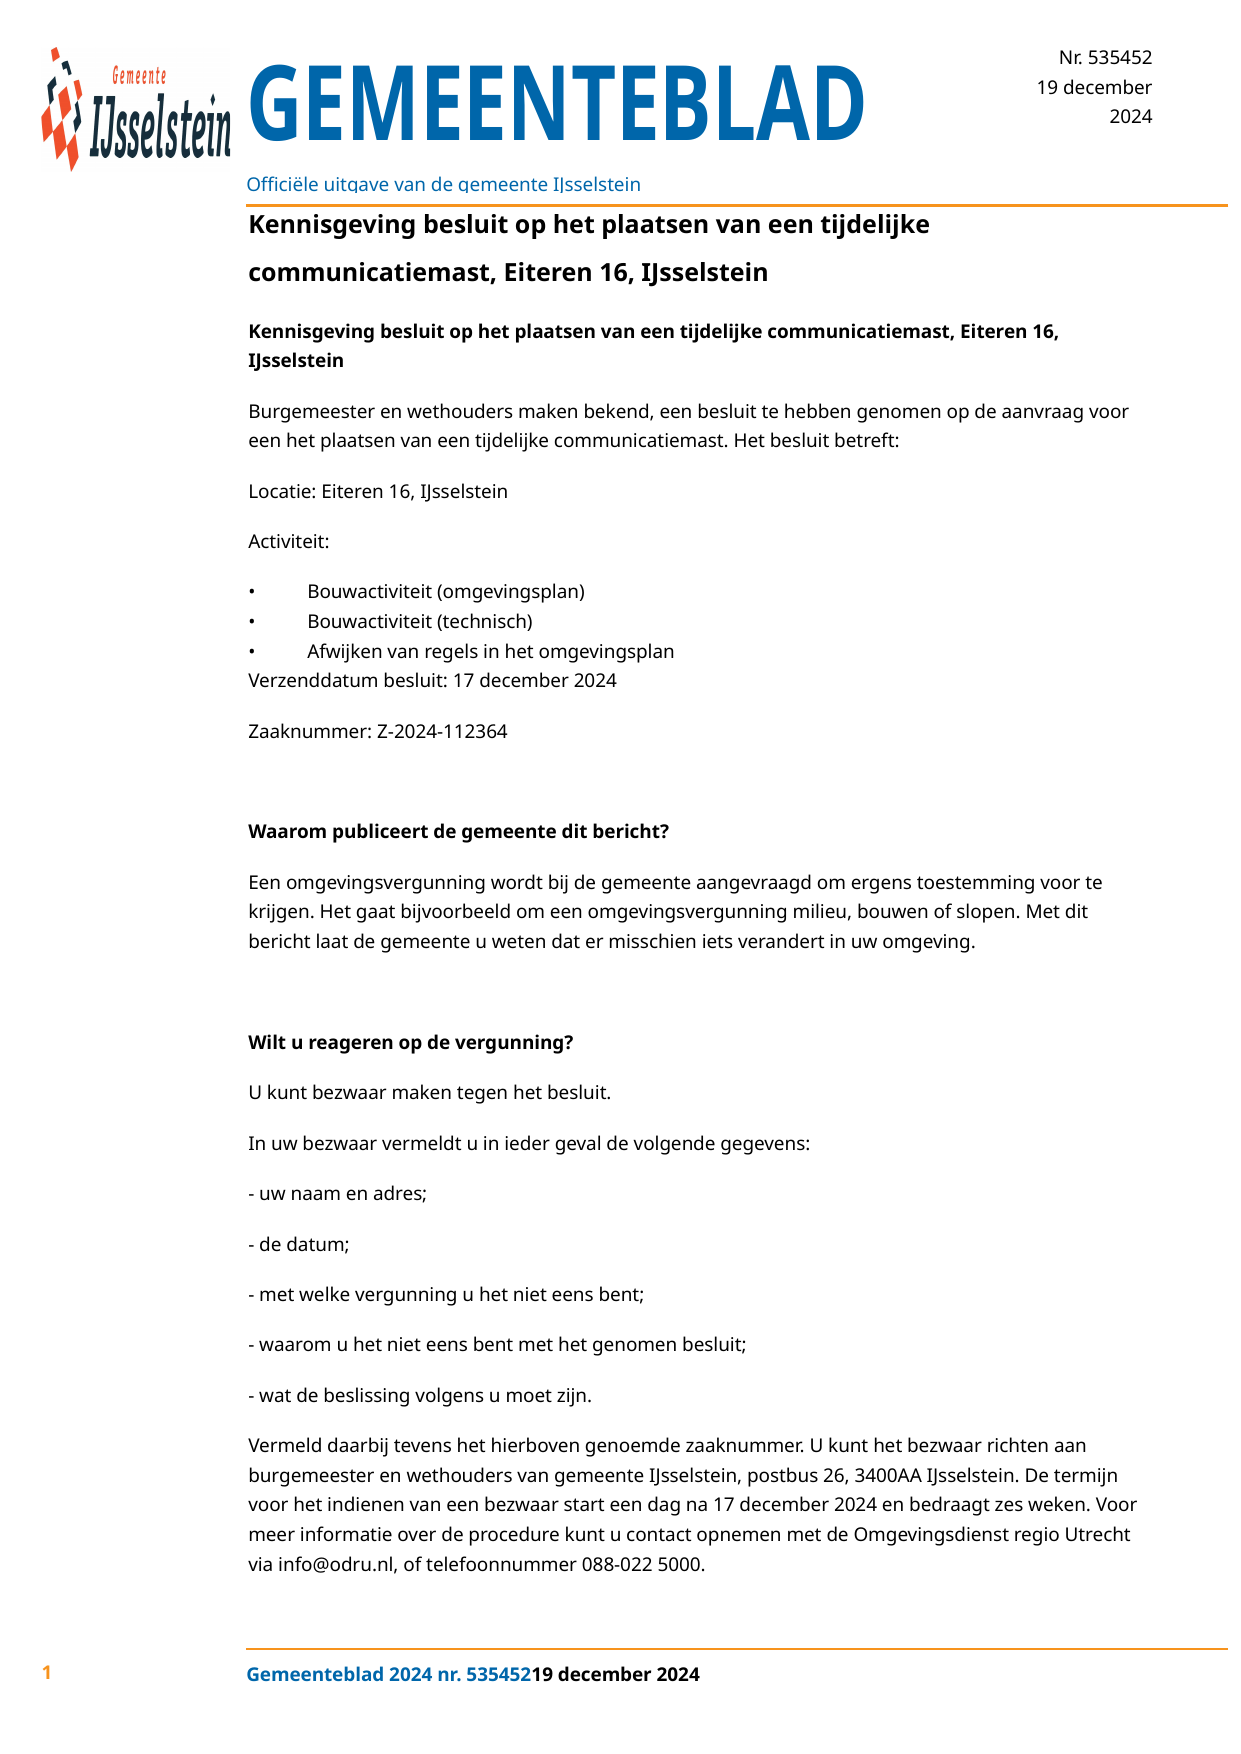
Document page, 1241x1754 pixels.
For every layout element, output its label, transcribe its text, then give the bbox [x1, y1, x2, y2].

text Wilt u reageren op de vergunning? [248, 1029, 1152, 1055]
text Activiteit: [248, 528, 1152, 554]
text Kennisgeving besluit op het plaatsen van een tijdelijke communicatiemast, Eiteren 16, IJsselstein [248, 318, 1152, 373]
text Een omgevingsvergunning wordt bij de gemeente aangevraagd om ergens toestemming voor te krijgen. Het gaat bijvoorbeeld om een omgevingsvergunning milieu, bouwen of slopen. Met dit bericht laat de gemeente u weten dat er misschien iets verandert in uw omgeving. [248, 869, 1152, 954]
text Burgemeester en wethouders maken bekend, een besluit te hebben genomen op de aanvraag voor een het plaatsen van een tijdelijke communicatiemast. Het besluit betreft: [248, 398, 1152, 453]
text Kennisgeving besluit op het plaatsen van een tijdelijke communicatiemast, Eiteren 16, IJsselstein [248, 207, 1152, 288]
text - uw naam en adres; [248, 1180, 1152, 1206]
text Verzenddatum besluit: 17 december 2024 [248, 667, 1152, 693]
text In uw bezwaar vermeldt u in ieder geval de volgende gegevens: [248, 1130, 1152, 1156]
list Bouwactiviteit (technisch) [248, 608, 1152, 634]
text Zaaknummer: Z-2024-112364 [248, 718, 1152, 744]
text Vermeld daarbij tevens het hierboven genoemde zaaknummer. U kunt het bezwaar richten aan burgemeester en wethouders van gemeente IJsselstein, postbus 26, 3400AA IJsselstein. De termijn voor het indienen van een bezwaar start een dag na 17 december 2024 en bedraagt zes weken. Voor meer informatie over de procedure kunt u contact opnemen met de Omgevingsdienst regio Utrecht via info@odru.nl, of telefoonnummer 088-022 5000. [248, 1432, 1152, 1577]
text Locatie: Eiteren 16, IJsselstein [248, 478, 1152, 504]
list Bouwactiviteit (omgevingsplan) [248, 579, 1152, 604]
text Waarom publiceert de gemeente dit bericht? [248, 819, 1152, 844]
text - de datum; [248, 1231, 1152, 1257]
text U kunt bezwaar maken tegen het besluit. [248, 1079, 1152, 1105]
text - met welke vergunning u het niet eens bent; [248, 1281, 1152, 1307]
text - waarom u het niet eens bent met het genomen besluit; [248, 1332, 1152, 1357]
text - wat de beslissing volgens u moet zijn. [248, 1382, 1152, 1408]
list Afwijken van regels in het omgevingsplan [248, 638, 1152, 664]
picture [41, 47, 231, 172]
